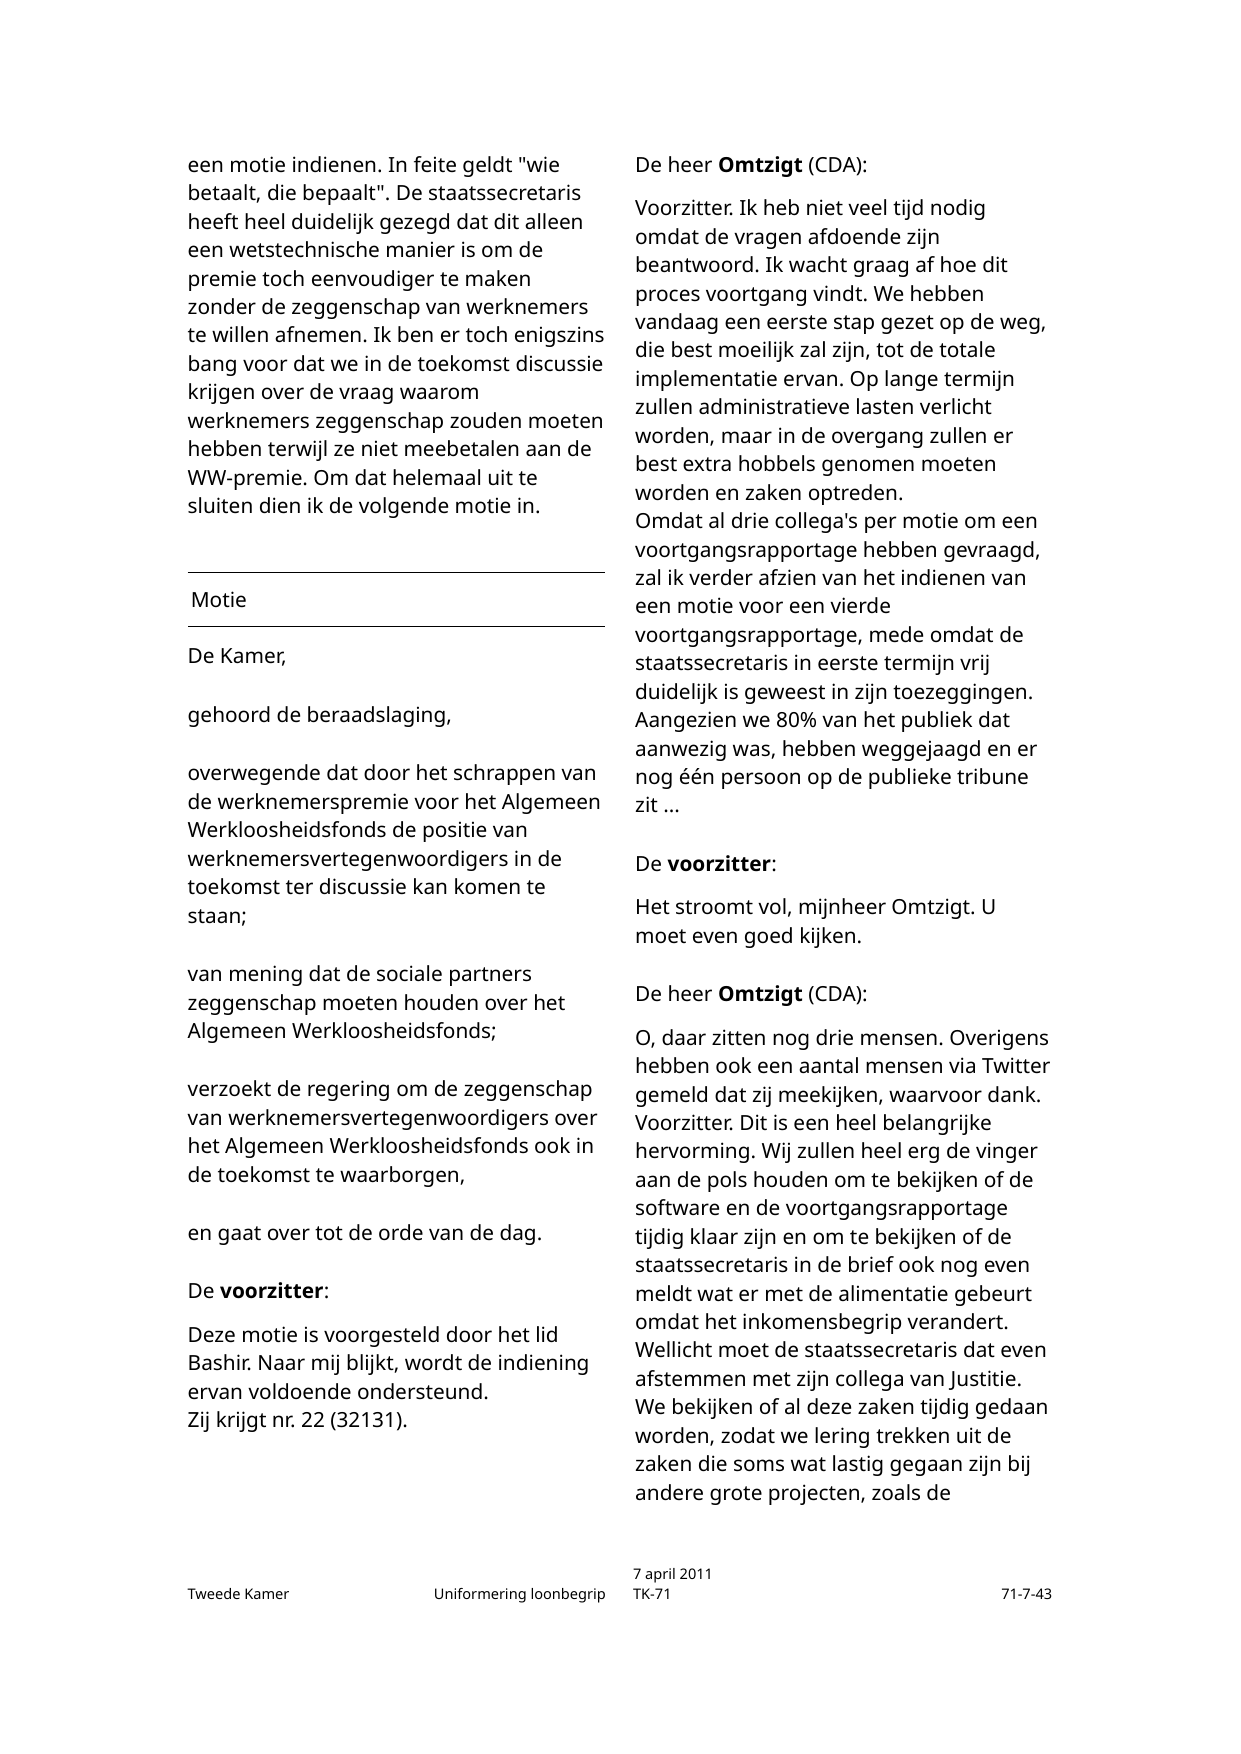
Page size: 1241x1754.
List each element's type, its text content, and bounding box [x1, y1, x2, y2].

text De heer Omtzigt (CDA): [635, 150, 1053, 178]
text verzoekt de regering om de zeggenschap van werknemersvertegenwoordigers over het Algemeen Werkloosheidsfonds ook in de toekomst te waarborgen, [187, 1074, 605, 1188]
text overwegende dat door het schrappen van de werknemerspremie voor het Algemeen Werkloosheidsfonds de positie van werknemersvertegenwoordigers in de toekomst ter discussie kan komen te staan; [187, 758, 605, 929]
text  [187, 1464, 605, 1492]
text Omdat al drie collega's per motie om een voortgangsrapportage hebben gevraagd, zal ik verder afzien van het indienen van een motie voor een vierde voortgangsrapportage, mede omdat de staatssecretaris in eerste termijn vrij duidelijk is geweest in zijn toezeggingen. Aangezien we 80% van het publiek dat aanwezig was, hebben weggejaagd en er nog één persoon op de publieke tribune zit ... [635, 506, 1053, 819]
text van mening dat de sociale partners zeggenschap moeten houden over het Algemeen Werkloosheidsfonds; [187, 959, 605, 1044]
text De Kamer, [187, 642, 605, 670]
text een motie indienen. In feite geldt "wie betaalt, die bepaalt". De staatssecretaris heeft heel duidelijk gezegd dat dit alleen een wetstechnische manier is om de premie toch eenvoudiger te maken zonder de zeggenschap van werknemers te willen afnemen. Ik ben er toch enigszins bang voor dat we in de toekomst discussie krijgen over de vraag waarom werknemers zeggenschap zouden moeten hebben terwijl ze niet meebetalen aan de WW-premie. Om dat helemaal uit te sluiten dien ik de volgende motie in. [187, 150, 605, 520]
subtitle Motie [187, 573, 605, 627]
text De voorzitter: [635, 849, 1053, 877]
text en gaat over tot de orde van de dag. [187, 1218, 605, 1247]
text Het stroomt vol, mijnheer Omtzigt. U moet even goed kijken. [635, 892, 1053, 949]
text Voorzitter. Ik heb niet veel tijd nodig omdat de vragen afdoende zijn beantwoord. Ik wacht graag af hoe dit proces voortgang vindt. We hebben vandaag een eerste stap gezet op de weg, die best moeilijk zal zijn, tot de totale implementatie ervan. Op lange termijn zullen administratieve lasten verlicht worden, maar in de overgang zullen er best extra hobbels genomen moeten worden en zaken optreden. [635, 193, 1053, 506]
text Deze motie is voorgesteld door het lid Bashir. Naar mij blijkt, wordt de indiening ervan voldoende ondersteund. [187, 1320, 605, 1405]
text Voorzitter. Dit is een heel belangrijke hervorming. Wij zullen heel erg de vinger aan de pols houden om te bekijken of de software en de voortgangsrapportage tijdig klaar zijn en om te bekijken of de staatssecretaris in de brief ook nog even meldt wat er met de alimentatie gebeurt omdat het inkomensbegrip verandert. Wellicht moet de staatssecretaris dat even afstemmen met zijn collega van Justitie. We bekijken of al deze zaken tijdig gedaan worden, zodat we lering trekken uit de zaken die soms wat lastig gegaan zijn bij andere grote projecten, zoals de [635, 1108, 1053, 1506]
text Zij krijgt nr. 22 (32131). [187, 1405, 605, 1434]
text De heer Omtzigt (CDA): [635, 979, 1053, 1008]
text gehoord de beraadslaging, [187, 700, 605, 728]
text De voorzitter: [187, 1277, 605, 1305]
text O, daar zitten nog drie mensen. Overigens hebben ook een aantal mensen via Twitter gemeld dat zij meekijken, waarvoor dank. [635, 1023, 1053, 1108]
